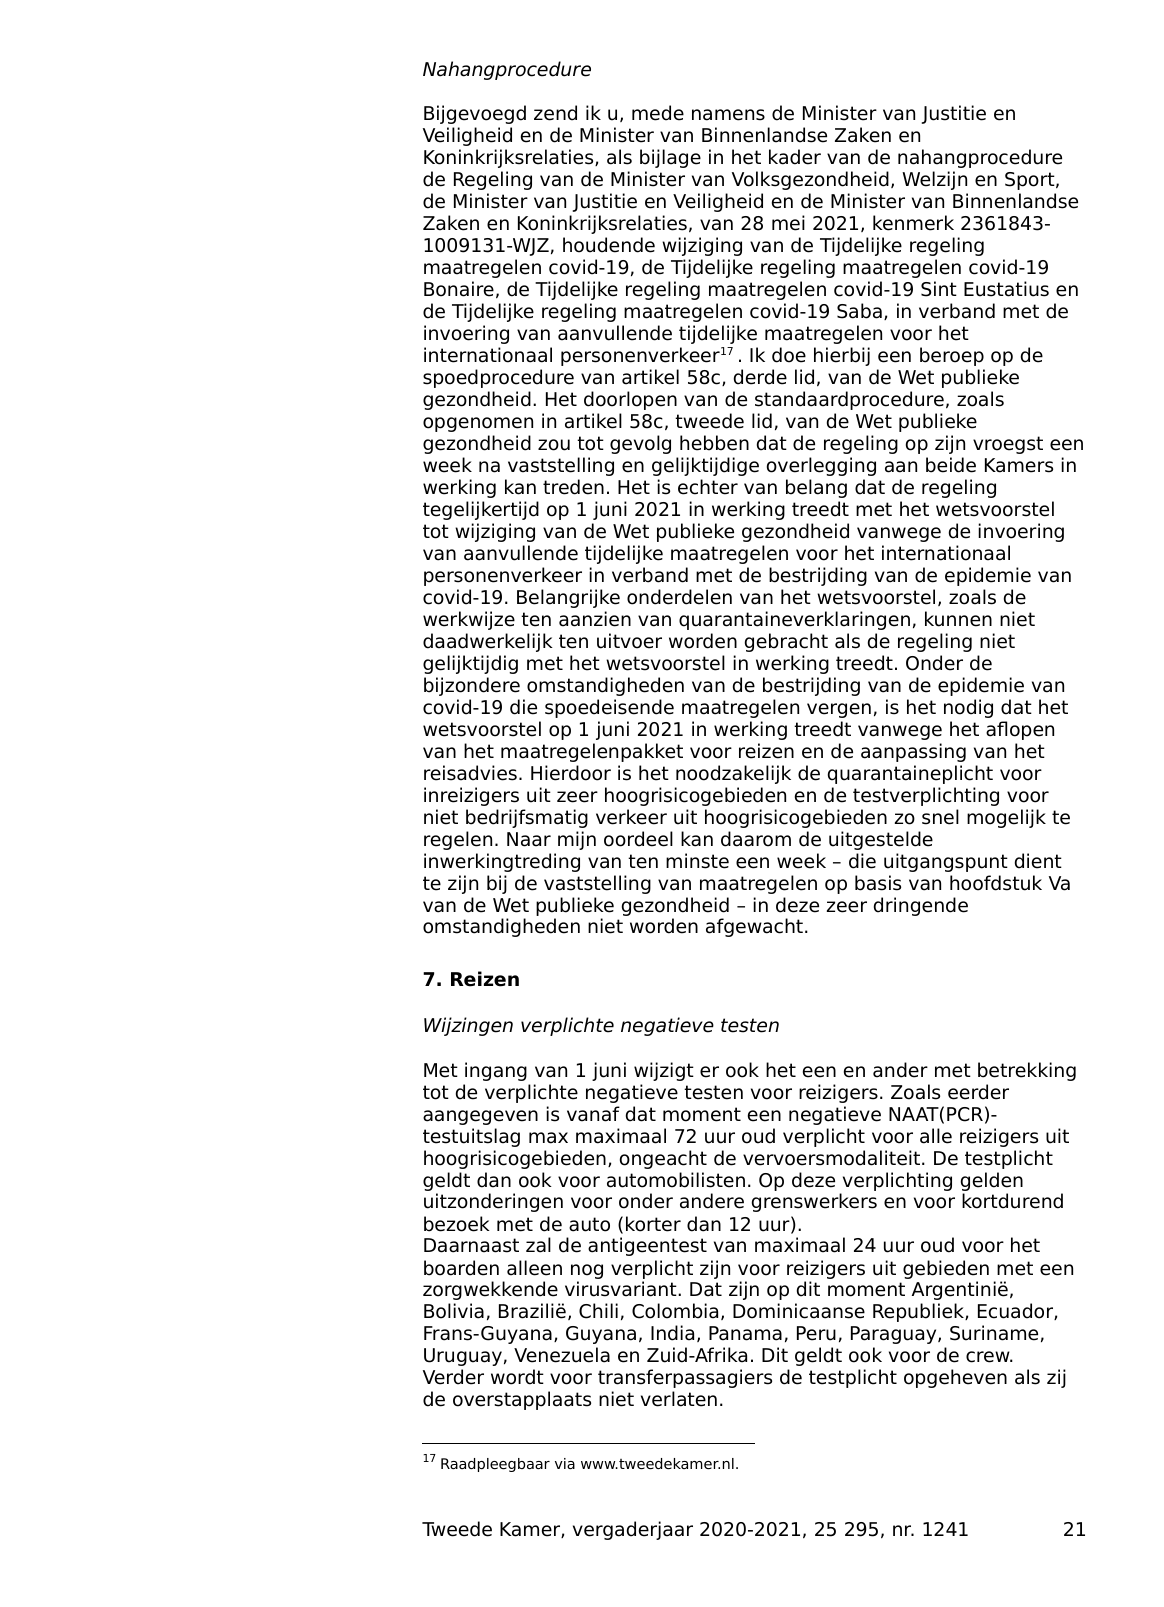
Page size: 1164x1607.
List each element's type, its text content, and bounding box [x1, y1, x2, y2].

subtitle Wijzingen verplichte negatieve testen [422, 1015, 1087, 1037]
text Daarnaast zal de antigeentest van maximaal 24 uur oud voor het boarden alleen nog verplicht zijn voor reizigers uit gebieden met een zorgwekkende virusvariant. Dat zijn op dit moment Argentinië, Bolivia, Brazilië, Chili, Colombia, Dominicaanse Republiek, Ecuador, Frans-Guyana, Guyana, India, Panama, Peru, Paraguay, Suriname, Uruguay, Venezuela en Zuid-Afrika. Dit geldt ook voor de crew. [422, 1235, 1087, 1367]
text Raadpleegbaar via www.tweedekamer.nl. [422, 1452, 1087, 1474]
text Bijgevoegd zend ik u, mede namens de Minister van Justitie en Veiligheid en de Minister van Binnenlandse Zaken en Koninkrijksrelaties, als bijlage in het kader van de nahangprocedure de Regeling van de Minister van Volksgezondheid, Welzijn en Sport, de Minister van Justitie en Veiligheid en de Minister van Binnenlandse Zaken en Koninkrijksrelaties, van 28 mei 2021, kenmerk 2361843-1009131-WJZ, houdende wijziging van de Tijdelijke regeling maatregelen covid-19, de Tijdelijke regeling maatregelen covid-19 Bonaire, de Tijdelijke regeling maatregelen covid-19 Sint Eustatius en de Tijdelijke regeling maatregelen covid-19 Saba, in verband met de invoering van aanvullende tijdelijke maatregelen voor het internationaal personenverkeer. Ik doe hierbij een beroep op de spoedprocedure van artikel 58c, derde lid, van de Wet publieke gezondheid. Het doorlopen van de standaardprocedure, zoals opgenomen in artikel 58c, tweede lid, van de Wet publieke gezondheid zou tot gevolg hebben dat de regeling op zijn vroegst een week na vaststelling en gelijktijdige overlegging aan beide Kamers in werking kan treden. Het is echter van belang dat de regeling tegelijkertijd op 1 juni 2021 in werking treedt met het wetsvoorstel tot wijziging van de Wet publieke gezondheid vanwege de invoering van aanvullende tijdelijke maatregelen voor het internationaal personenverkeer in verband met de bestrijding van de epidemie van covid-19. Belangrijke onderdelen van het wetsvoorstel, zoals de werkwijze ten aanzien van quarantaineverklaringen, kunnen niet daadwerkelijk ten uitvoer worden gebracht als de regeling niet gelijktijdig met het wetsvoorstel in werking treedt. Onder de bijzondere omstandigheden van de bestrijding van de epidemie van covid-19 die spoedeisende maatregelen vergen, is het nodig dat het wetsvoorstel op 1 juni 2021 in werking treedt vanwege het aflopen van het maatregelenpakket voor reizen en de aanpassing van het reisadvies. Hierdoor is het noodzakelijk de quarantaineplicht voor inreizigers uit zeer hoogrisicogebieden en de testverplichting voor niet bedrijfsmatig verkeer uit hoogrisicogebieden zo snel mogelijk te regelen. Naar mijn oordeel kan daarom de uitgestelde inwerkingtreding van ten minste een week – die uitgangspunt dient te zijn bij de vaststelling van maatregelen op basis van hoofdstuk Va van de Wet publieke gezondheid – in deze zeer dringende omstandigheden niet worden afgewacht. [422, 103, 1087, 938]
text Met ingang van 1 juni wijzigt er ook het een en ander met betrekking tot de verplichte negatieve testen voor reizigers. Zoals eerder aangegeven is vanaf dat moment een negatieve NAAT(PCR)-testuitslag max maximaal 72 uur oud verplicht voor alle reizigers uit hoogrisicogebieden, ongeacht de vervoersmodaliteit. De testplicht geldt dan ook voor automobilisten. Op deze verplichting gelden uitzonderingen voor onder andere grenswerkers en voor kortdurend bezoek met de auto (korter dan 12 uur). [422, 1059, 1087, 1235]
text Verder wordt voor transferpassagiers de testplicht opgeheven als zij de overstapplaats niet verlaten. [422, 1367, 1087, 1411]
subtitle 7. Reizen [422, 968, 1087, 990]
subtitle Nahangprocedure [422, 59, 1087, 81]
